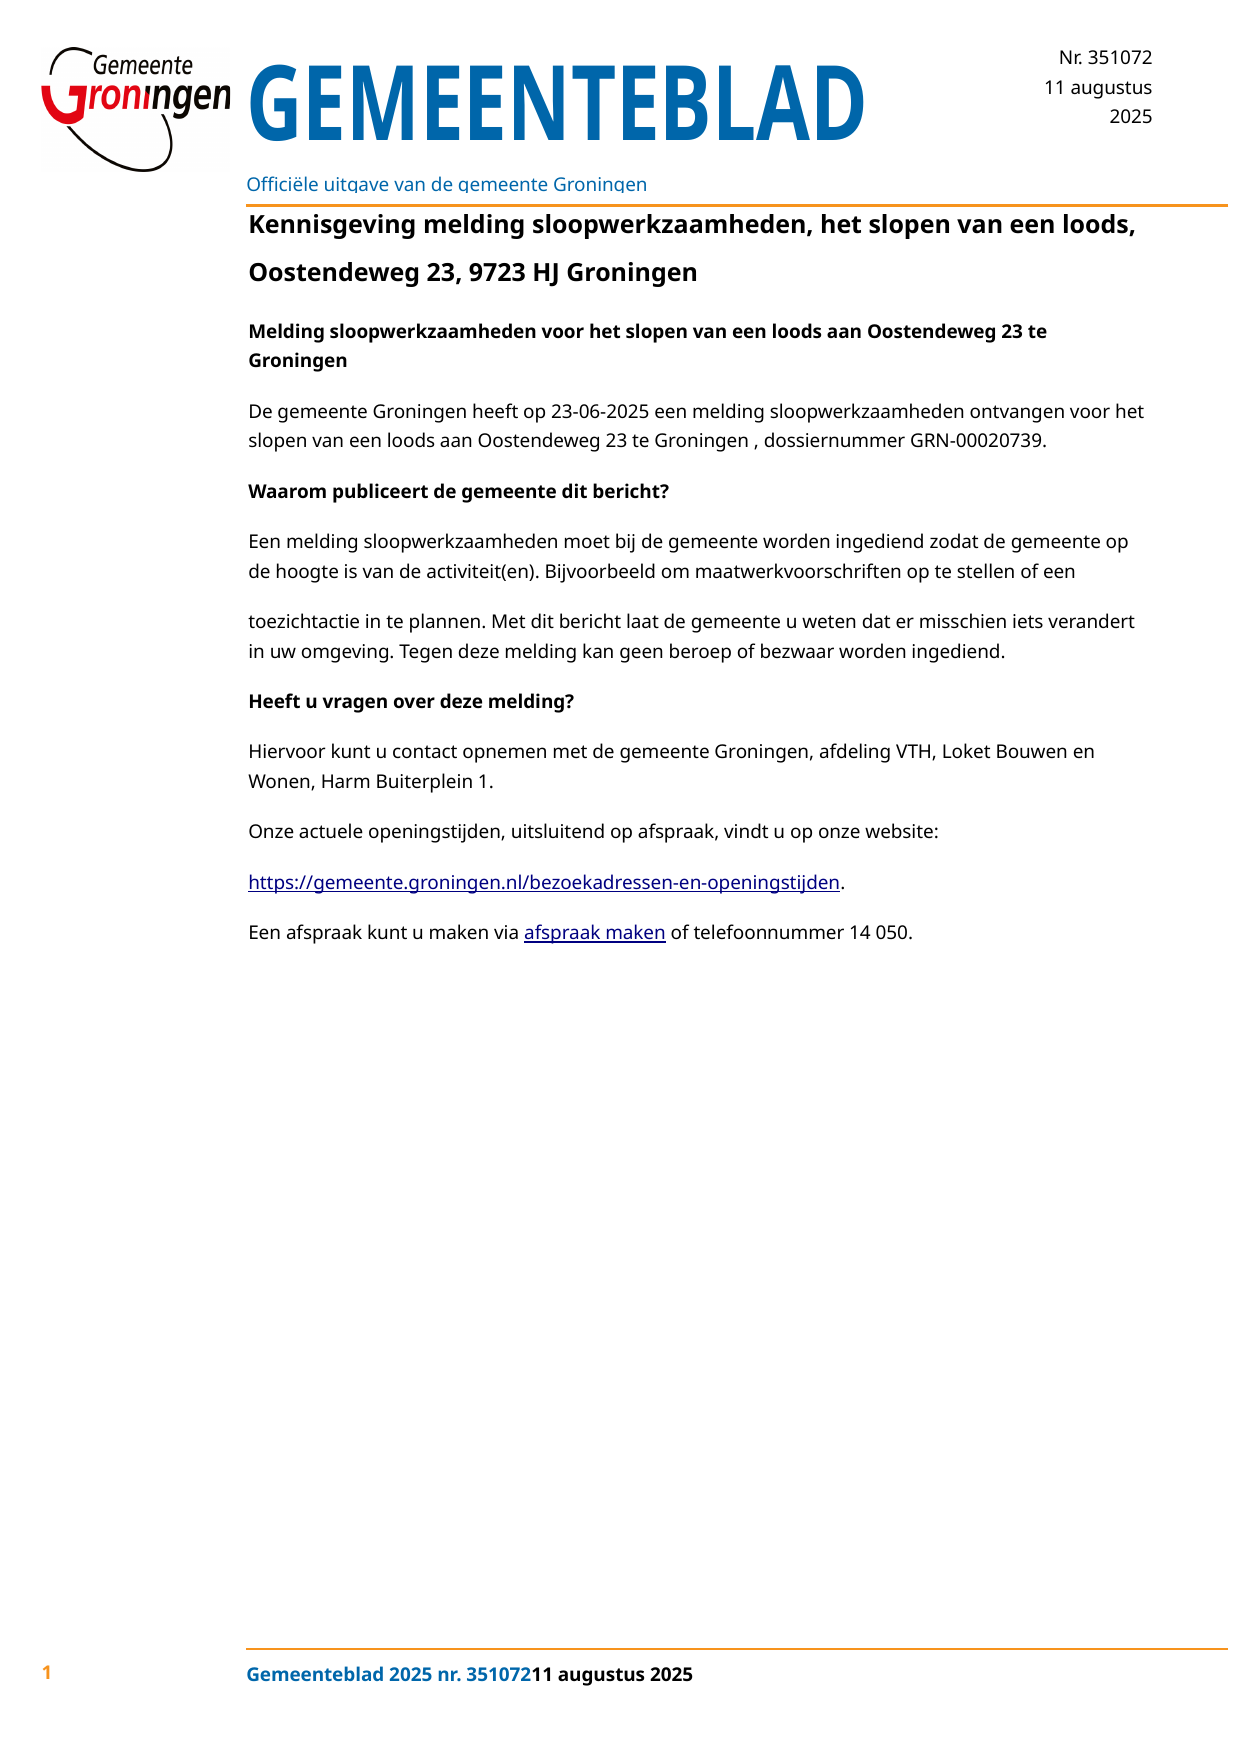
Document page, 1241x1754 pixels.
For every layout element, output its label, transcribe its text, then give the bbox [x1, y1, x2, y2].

text Kennisgeving melding sloopwerkzaamheden, het slopen van een loods, Oostendeweg 23, 9723 HJ Groningen [248, 207, 1152, 288]
text toezichtactie in te plannen. Met dit bericht laat de gemeente u weten dat er misschien iets verandert in uw omgeving. Tegen deze melding kan geen beroep of bezwaar worden ingediend. [248, 608, 1152, 664]
text https://gemeente.groningen.nl/bezoekadressen-en-openingstijden. [248, 869, 1152, 895]
text Waarom publiceert de gemeente dit bericht? [248, 478, 1152, 504]
text Hiervoor kunt u contact opnemen met de gemeente Groningen, afdeling VTH, Loket Bouwen en Wonen, Harm Buiterplein 1. [248, 739, 1152, 794]
text Onze actuele openingstijden, uitsluitend op afspraak, vindt u op onze website: [248, 819, 1152, 844]
picture [41, 47, 231, 172]
text Een melding sloopwerkzaamheden moet bij de gemeente worden ingediend zodat de gemeente op de hoogte is van de activiteit(en). Bijvoorbeeld om maatwerkvoorschriften op te stellen of een [248, 528, 1152, 584]
text Heeft u vragen over deze melding? [248, 688, 1152, 714]
text Een afspraak kunt u maken via afspraak maken of telefoonnummer 14 050. [248, 919, 1152, 945]
text De gemeente Groningen heeft op 23-06-2025 een melding sloopwerkzaamheden ontvangen voor het slopen van een loods aan Oostendeweg 23 te Groningen , dossiernummer GRN-00020739. [248, 398, 1152, 453]
text Melding sloopwerkzaamheden voor het slopen van een loods aan Oostendeweg 23 te Groningen [248, 318, 1152, 373]
